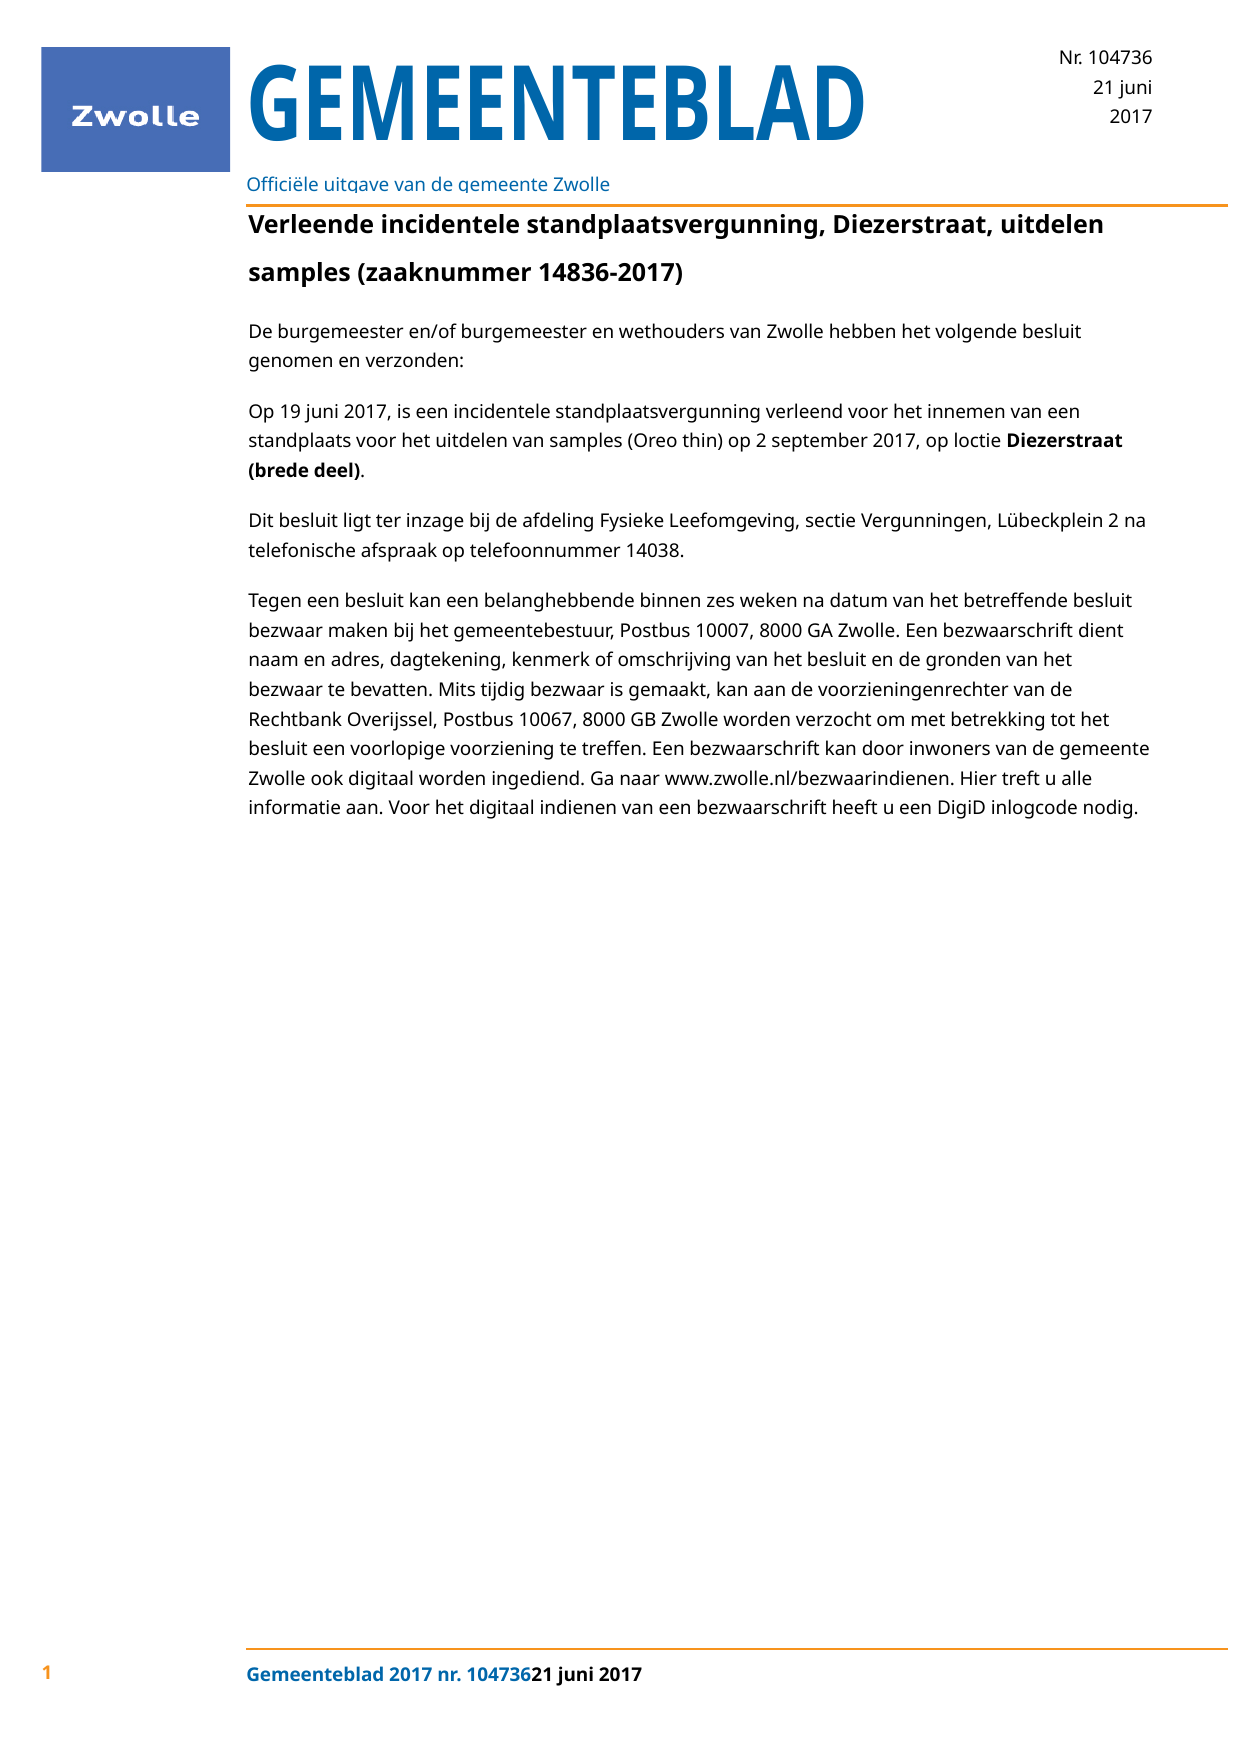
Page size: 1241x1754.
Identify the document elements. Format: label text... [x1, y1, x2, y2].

text Dit besluit ligt ter inzage bij de afdeling Fysieke Leefomgeving, sectie Vergunningen, Lübeckplein 2 na telefonische afspraak op telefoonnummer 14038. [248, 507, 1152, 563]
text De burgemeester en/of burgemeester en wethouders van Zwolle hebben het volgende besluit genomen en verzonden: [248, 318, 1152, 373]
picture [41, 47, 231, 172]
text Tegen een besluit kan een belanghebbende binnen zes weken na datum van het betreffende besluit bezwaar maken bij het gemeentebestuur, Postbus 10007, 8000 GA Zwolle. Een bezwaarschrift dient naam en adres, dagtekening, kenmerk of omschrijving van het besluit en de gronden van het bezwaar te bevatten. Mits tijdig bezwaar is gemaakt, kan aan de voorzieningenrechter van de Rechtbank Overijssel, Postbus 10067, 8000 GB Zwolle worden verzocht om met betrekking tot het besluit een voorlopige voorziening te treffen. Een bezwaarschrift kan door inwoners van de gemeente Zwolle ook digitaal worden ingediend. Ga naar www.zwolle.nl/bezwaarindienen. Hier treft u alle informatie aan. Voor het digitaal indienen van een bezwaarschrift heeft u een DigiD inlogcode nodig. [248, 587, 1152, 820]
text Verleende incidentele standplaatsvergunning, Diezerstraat, uitdelen samples (zaaknummer 14836-2017) [248, 207, 1152, 288]
text Op 19 juni 2017, is een incidentele standplaatsvergunning verleend voor het innemen van een standplaats voor het uitdelen van samples (Oreo thin) op 2 september 2017, op loctie Diezerstraat (brede deel). [248, 398, 1152, 483]
